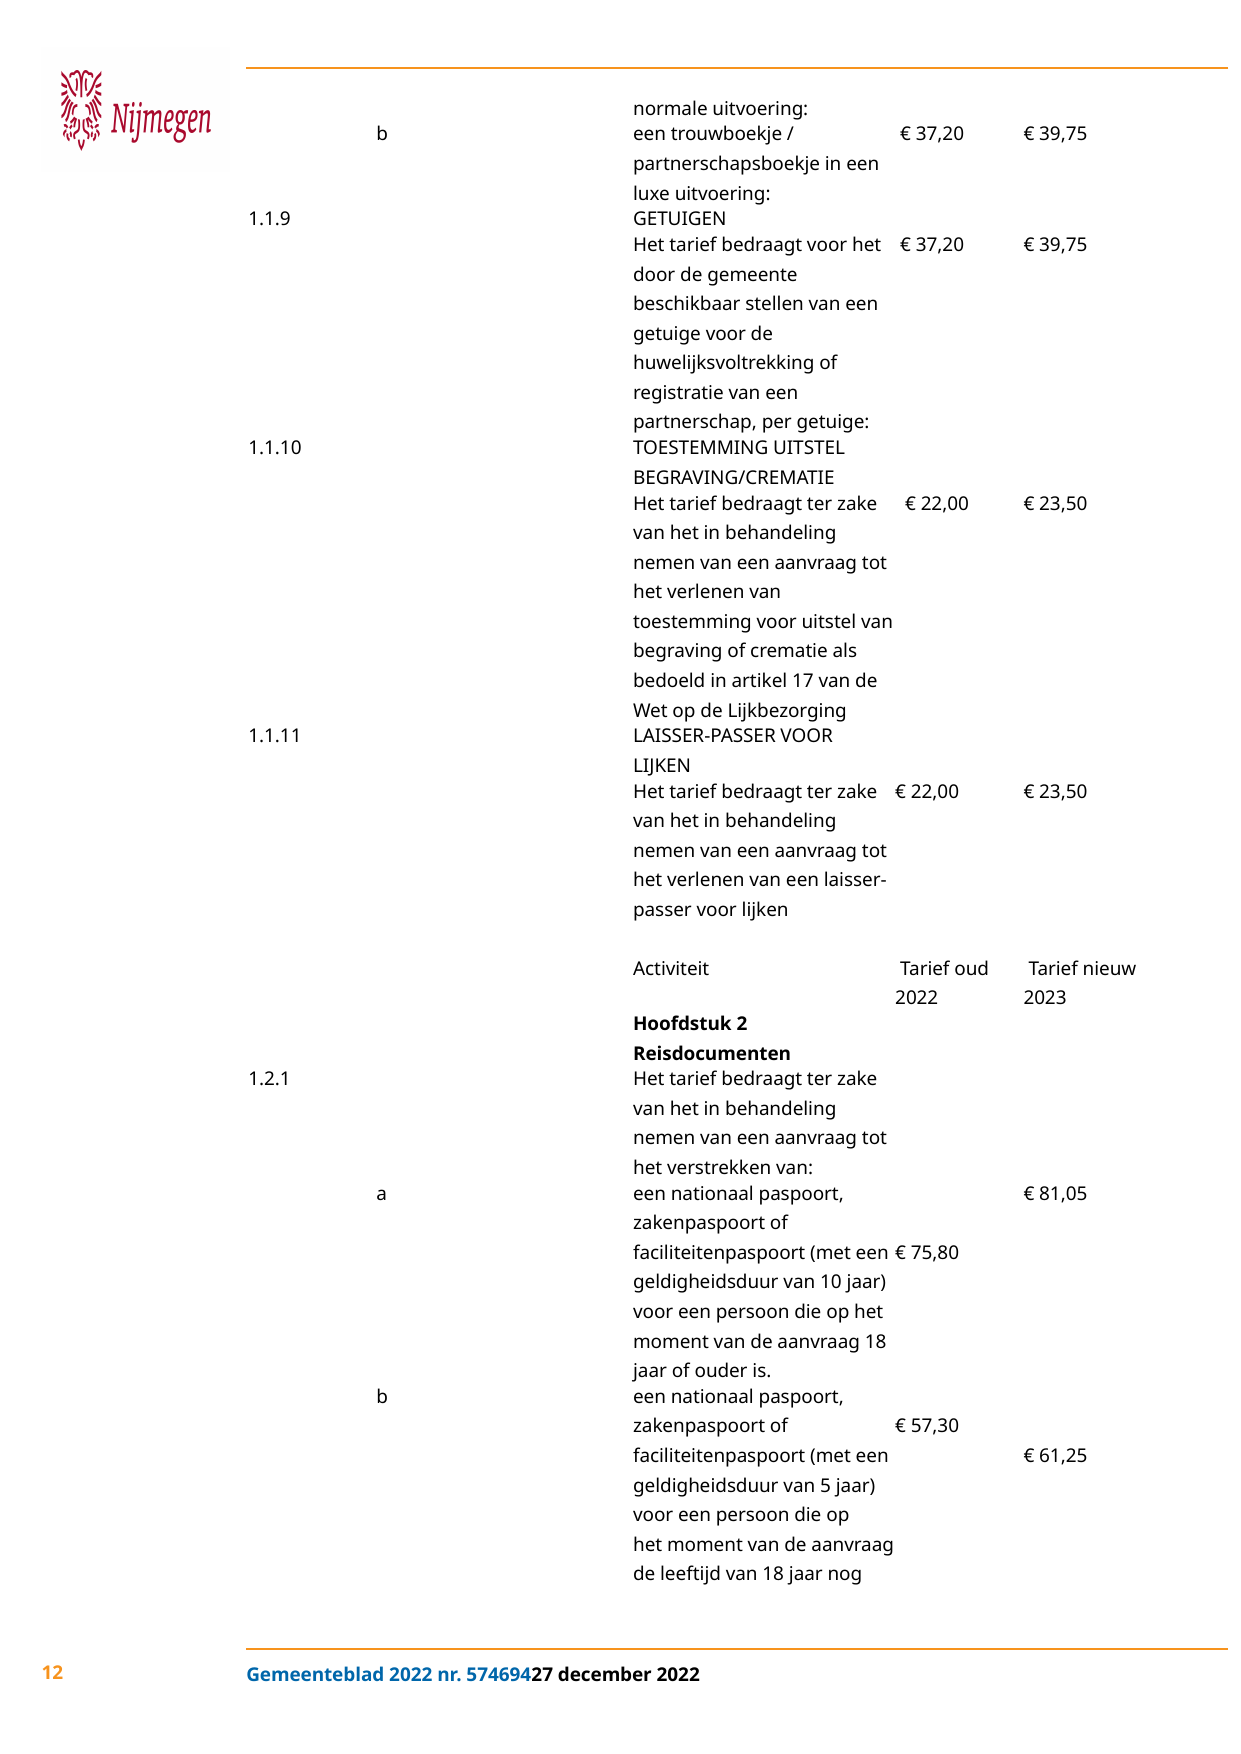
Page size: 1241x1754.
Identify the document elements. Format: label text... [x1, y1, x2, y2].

table_cell een nationaal paspoort, zakenpaspoort of faciliteitenpaspoort (met een geldigheidsduur van 5 jaar) voor een persoon die op het moment van de aanvraag de leeftijd van 18 jaar nog [633, 1383, 895, 1586]
table_header Activiteit [633, 955, 895, 1010]
table_cell [248, 231, 376, 434]
table_cell 1.1.11 [248, 723, 376, 778]
table_cell b [376, 1383, 504, 1586]
table_cell Hoofdstuk 2 Reisdocumenten [633, 1010, 895, 1065]
table_cell a [376, 1180, 504, 1383]
table_cell [505, 1180, 633, 1383]
table_cell [248, 1010, 376, 1065]
table_cell Het tarief bedraagt voor het door de gemeente beschikbaar stellen van een getuige voor de huwelijksvoltrekking of registratie van een partnerschap, per getuige: [633, 231, 895, 434]
table_cell Het tarief bedraagt ter zake van het in behandeling nemen van een aanvraag tot het verlenen van een laisser-passer voor lijken [633, 778, 895, 922]
table_cell [1023, 723, 1152, 778]
table_cell [505, 1065, 633, 1180]
table_cell [1023, 434, 1152, 490]
table_cell [505, 205, 633, 231]
table_cell 1.1.9 [248, 205, 376, 231]
table_cell € 75,80 [895, 1180, 1023, 1383]
table_cell [505, 231, 633, 434]
table_cell TOESTEMMING UITSTEL BEGRAVING/CREMATIE [633, 434, 895, 490]
table_cell [895, 1065, 1023, 1180]
table_cell LAISSER-PASSER VOOR LIJKEN [633, 723, 895, 778]
table_cell € 22,00 [895, 778, 1023, 922]
table_cell [248, 778, 376, 922]
table_cell [1023, 1010, 1152, 1065]
table_cell b [376, 121, 504, 205]
table_cell € 22,00 [895, 490, 1023, 722]
table_cell [248, 490, 376, 722]
table_cell € 23,50 [1023, 490, 1152, 722]
table_cell [895, 205, 1023, 231]
table_cell [376, 1065, 504, 1180]
table_cell [248, 1180, 376, 1383]
table_cell [895, 434, 1023, 490]
table_cell [505, 778, 633, 922]
table_cell [376, 723, 504, 778]
table_header [248, 955, 376, 1010]
table_cell een nationaal paspoort, zakenpaspoort of faciliteitenpaspoort (met een geldigheidsduur van 10 jaar) voor een persoon die op het moment van de aanvraag 18 jaar of ouder is. [633, 1180, 895, 1383]
table_cell 1.2.1 [248, 1065, 376, 1180]
table_cell [248, 1383, 376, 1586]
table_header Tarief oud 2022 [895, 955, 1023, 1010]
table_cell € 37,20 [895, 231, 1023, 434]
table_header [376, 955, 504, 1010]
table_cell [1023, 95, 1152, 121]
table_cell [248, 121, 376, 205]
table_cell [895, 1010, 1023, 1065]
table_cell [895, 95, 1023, 121]
table_cell € 39,75 [1023, 121, 1152, 205]
table_cell € 39,75 [1023, 231, 1152, 434]
table_cell Het tarief bedraagt ter zake van het in behandeling nemen van een aanvraag tot het verstrekken van: [633, 1065, 895, 1180]
table_cell [505, 95, 633, 121]
table_cell Het tarief bedraagt ter zake van het in behandeling nemen van een aanvraag tot het verlenen van toestemming voor uitstel van begraving of crematie als bedoeld in artikel 17 van de Wet op de Lijkbezorging [633, 490, 895, 722]
table_cell € 57,30 [895, 1383, 1023, 1586]
table_cell [505, 723, 633, 778]
table_cell [505, 490, 633, 722]
table_cell € 23,50 [1023, 778, 1152, 922]
picture [41, 47, 231, 172]
table_header Tarief nieuw 2023 [1023, 955, 1152, 1010]
table_cell [505, 434, 633, 490]
table_cell [376, 95, 504, 121]
table_cell [505, 121, 633, 205]
table_cell € 81,05 [1023, 1180, 1152, 1383]
table_cell € 37,20 [895, 121, 1023, 205]
table_cell [505, 1383, 633, 1586]
table_cell GETUIGEN [633, 205, 895, 231]
table_header [505, 955, 633, 1010]
table_cell [248, 95, 376, 121]
table_cell [1023, 1065, 1152, 1180]
table_cell een trouwboekje / partnerschapsboekje in een luxe uitvoering: [633, 121, 895, 205]
table_cell [376, 490, 504, 722]
table_cell [376, 205, 504, 231]
table_cell normale uitvoering: [633, 95, 895, 121]
table_cell [376, 434, 504, 490]
table_cell [895, 723, 1023, 778]
table_cell [1023, 205, 1152, 231]
table_cell [376, 778, 504, 922]
table_cell 1.1.10 [248, 434, 376, 490]
table_cell [376, 1010, 504, 1065]
table_cell € 61,25 [1023, 1383, 1152, 1586]
table_cell [505, 1010, 633, 1065]
table_cell [376, 231, 504, 434]
